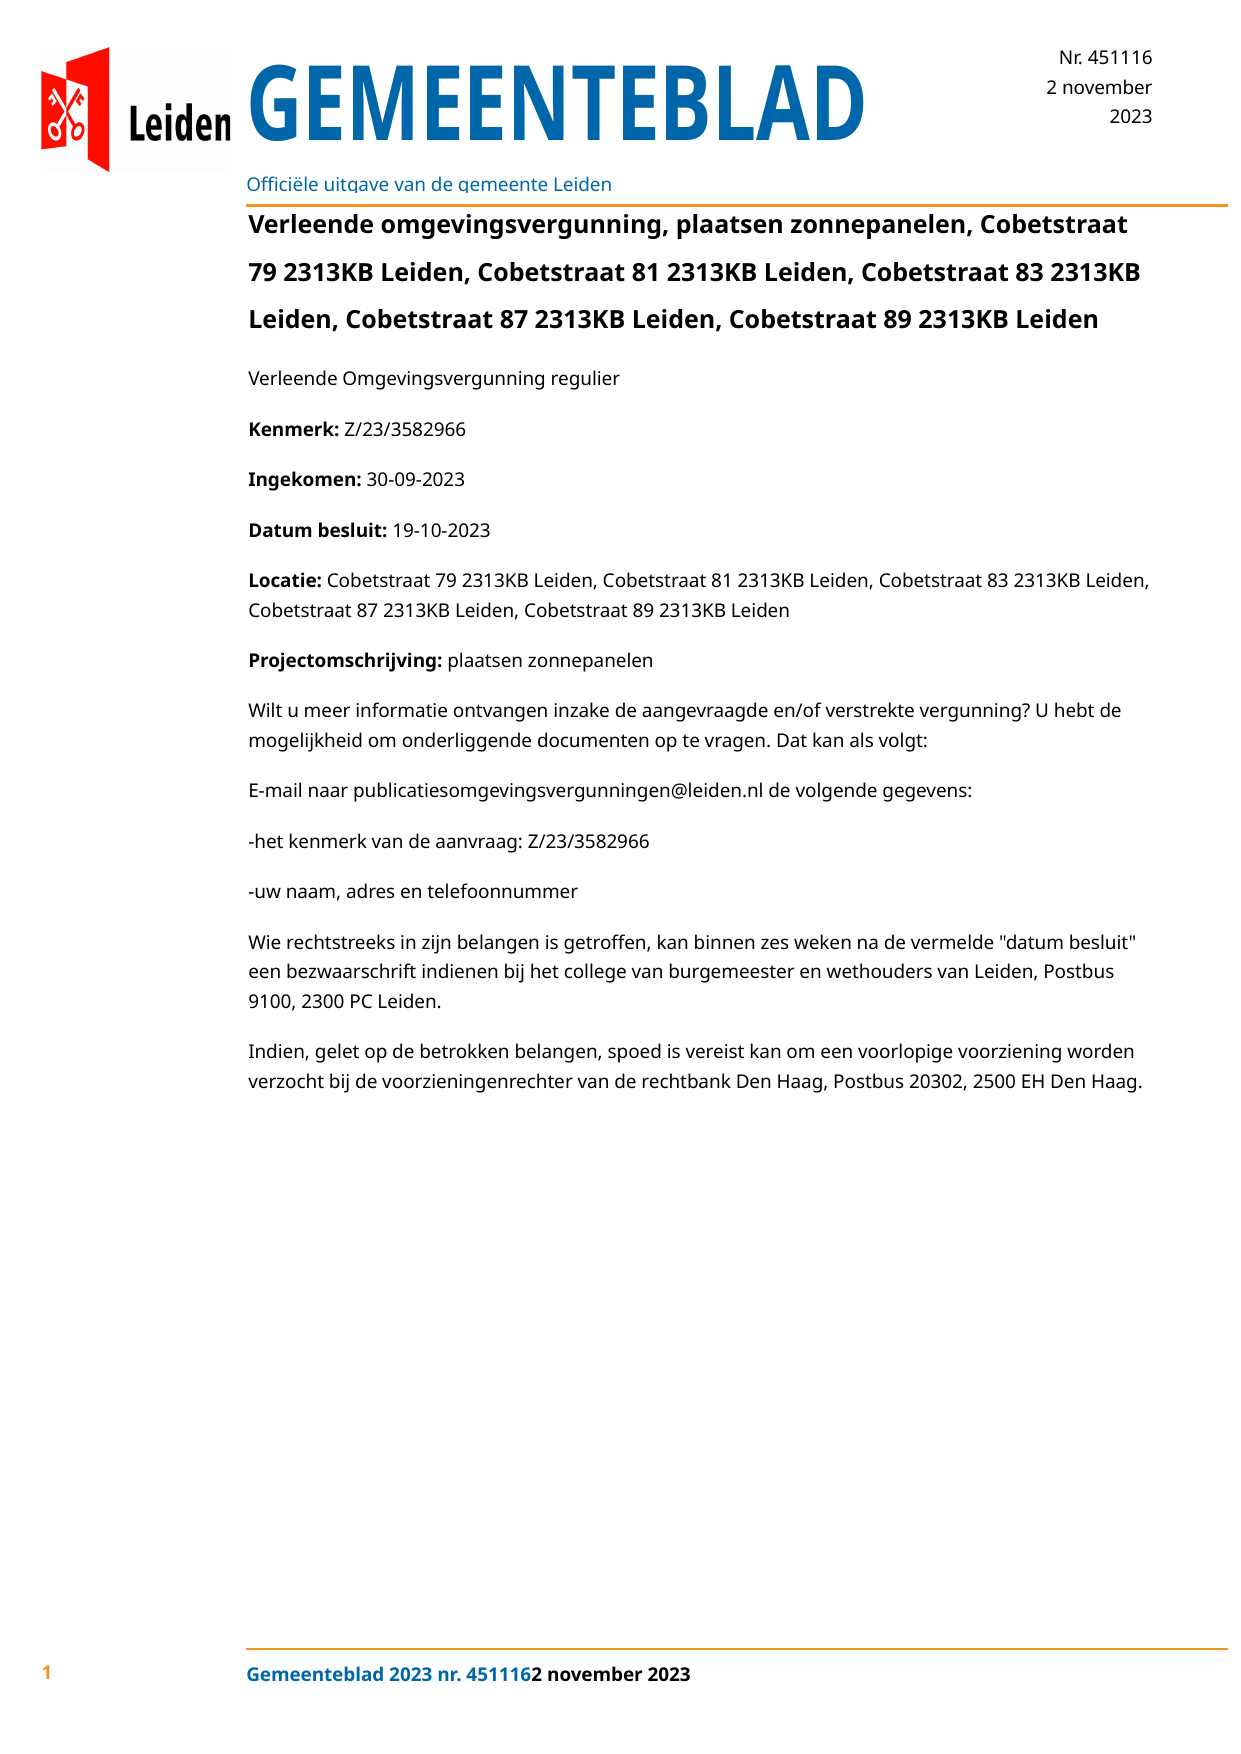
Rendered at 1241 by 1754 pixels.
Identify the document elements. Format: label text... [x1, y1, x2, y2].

text -uw naam, adres en telefoonnummer [248, 878, 1152, 904]
text Projectomschrijving: plaatsen zonnepanelen [248, 647, 1152, 673]
text -het kenmerk van de aanvraag: Z/23/3582966 [248, 828, 1152, 854]
text Verleende omgevingsvergunning, plaatsen zonnepanelen, Cobetstraat 79 2313KB Leiden, Cobetstraat 81 2313KB Leiden, Cobetstraat 83 2313KB Leiden, Cobetstraat 87 2313KB Leiden, Cobetstraat 89 2313KB Leiden [248, 207, 1152, 336]
text Kenmerk: Z/23/3582966 [248, 416, 1152, 442]
text Wie rechtstreeks in zijn belangen is getroffen, kan binnen zes weken na de vermelde "datum besluit" een bezwaarschrift indienen bij het college van burgemeester en wethouders van Leiden, Postbus 9100, 2300 PC Leiden. [248, 929, 1152, 1014]
picture [41, 47, 231, 172]
text Verleende Omgevingsvergunning regulier [248, 366, 1152, 391]
text Wilt u meer informatie ontvangen inzake de aangevraagde en/of verstrekte vergunning? U hebt de mogelijkheid om onderliggende documenten op te vragen. Dat kan als volgt: [248, 698, 1152, 753]
text Datum besluit: 19-10-2023 [248, 517, 1152, 542]
text E-mail naar publicatiesomgevingsvergunningen@leiden.nl de volgende gegevens: [248, 778, 1152, 803]
text Locatie: Cobetstraat 79 2313KB Leiden, Cobetstraat 81 2313KB Leiden, Cobetstraat 83 2313KB Leiden, Cobetstraat 87 2313KB Leiden, Cobetstraat 89 2313KB Leiden [248, 567, 1152, 622]
text Indien, gelet op de betrokken belangen, spoed is vereist kan om een voorlopige voorziening worden verzocht bij de voorzieningenrechter van de rechtbank Den Haag, Postbus 20302, 2500 EH Den Haag. [248, 1038, 1152, 1094]
text Ingekomen: 30-09-2023 [248, 466, 1152, 492]
